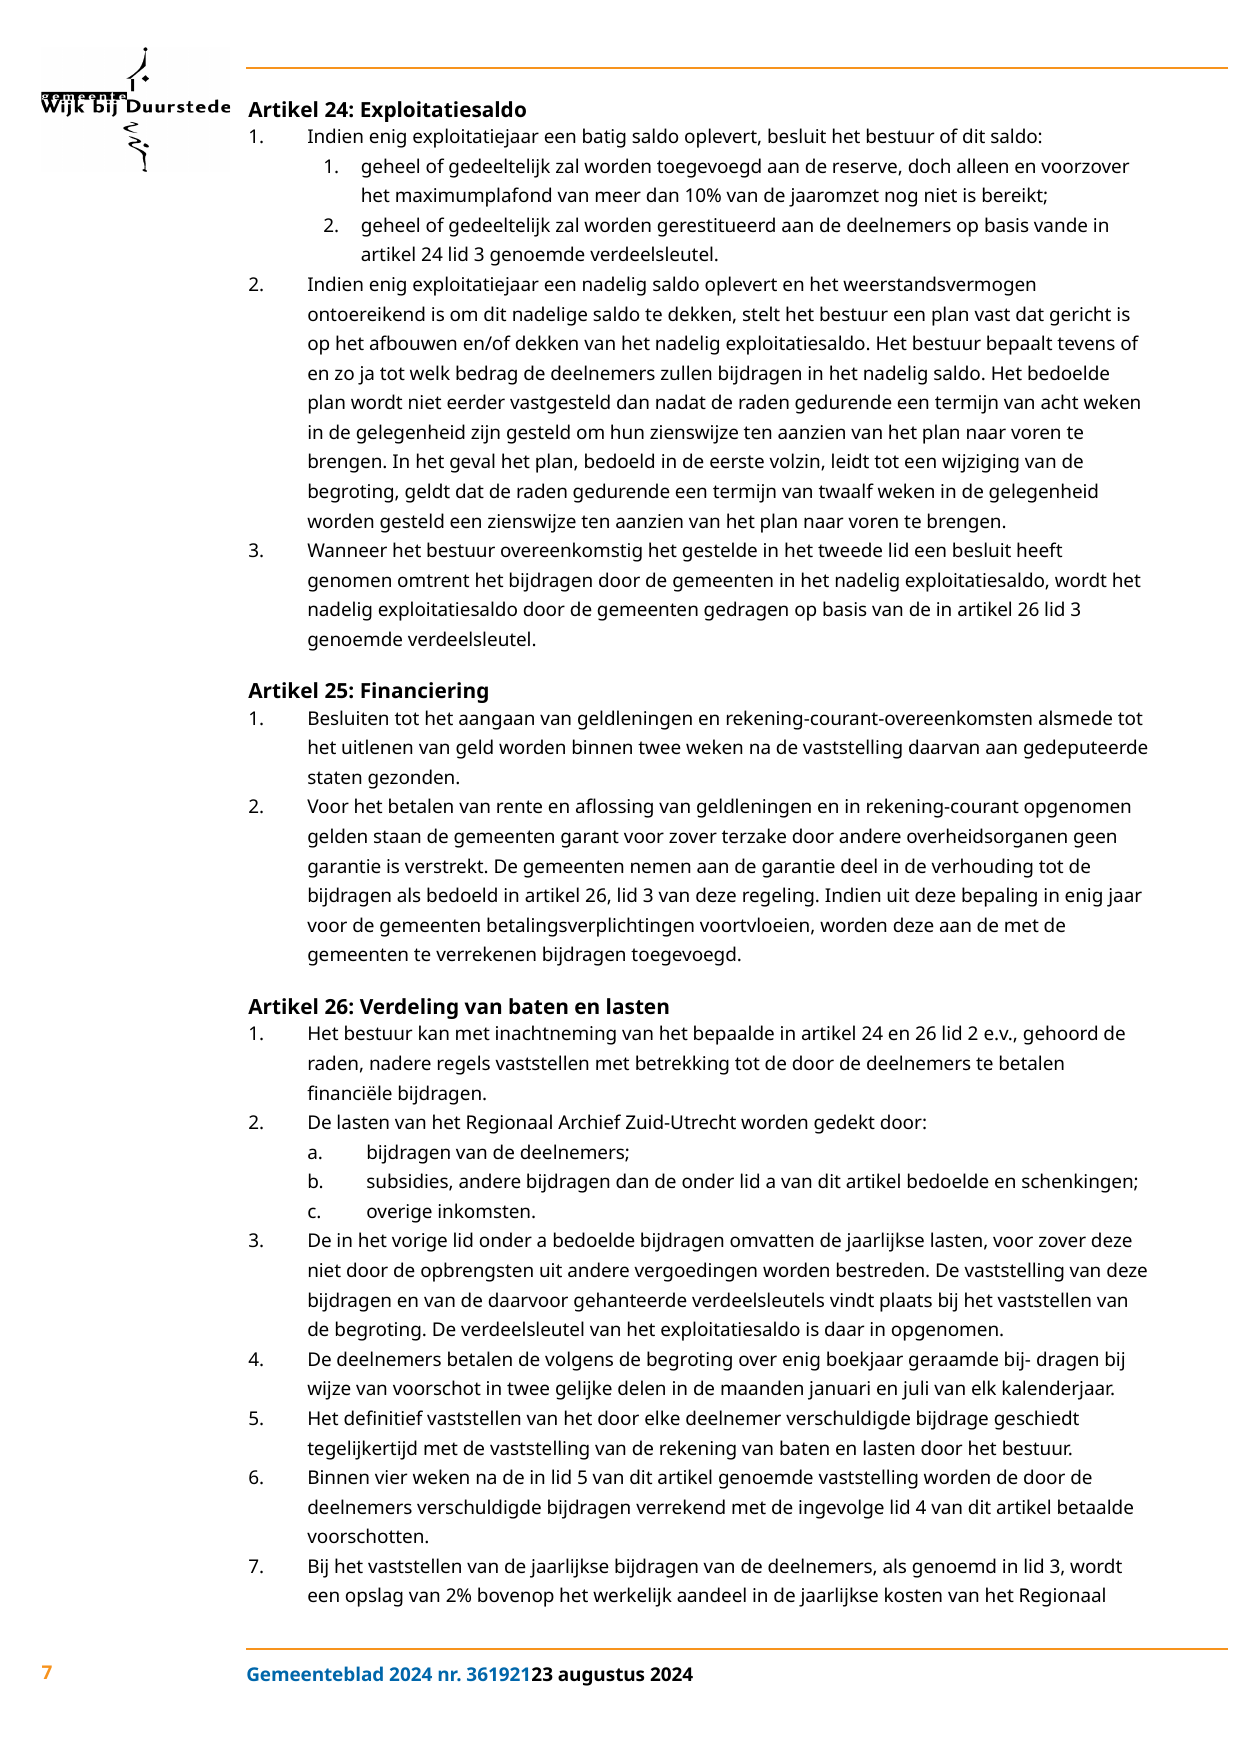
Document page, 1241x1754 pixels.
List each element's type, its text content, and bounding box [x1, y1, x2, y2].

list De in het vorige lid onder a bedoelde bijdragen omvatten de jaarlijkse lasten, voor zover deze niet door de opbrengsten uit andere vergoedingen worden bestreden. De vaststelling van deze bijdragen en van de daarvoor gehanteerde verdeelsleutels vindt plaats bij het vaststellen van de begroting. De verdeelsleutel van het exploitatiesaldo is daar in opgenomen. [248, 1228, 1152, 1342]
list Het definitief vaststellen van het door elke deelnemer verschuldigde bijdrage geschiedt tegelijkertijd met de vaststelling van de rekening van baten en lasten door het bestuur. [248, 1405, 1152, 1460]
list geheel of gedeeltelijk zal worden gerestitueerd aan de deelnemers op basis vande in artikel 24 lid 3 genoemde verdeelsleutel. [323, 212, 1152, 267]
list subsidies, andere bijdragen dan de onder lid a van dit artikel bedoelde en schenkingen; [307, 1168, 1152, 1194]
text Artikel 26: Verdeling van baten en lasten [248, 992, 1152, 1021]
picture [41, 47, 231, 172]
text Artikel 24: Exploitatiesaldo [248, 95, 1152, 123]
list De lasten van het Regionaal Archief Zuid-Utrecht worden gedekt door: [248, 1109, 1152, 1135]
list De deelnemers betalen de volgens de begroting over enig boekjaar geraamde bij- dragen bij wijze van voorschot in twee gelijke delen in de maanden januari en juli van elk kalenderjaar. [248, 1346, 1152, 1401]
list bijdragen van de deelnemers; [307, 1139, 1152, 1164]
list overige inkomsten. [307, 1198, 1152, 1224]
list geheel of gedeeltelijk zal worden toegevoegd aan de reserve, doch alleen en voorzover het maximumplafond van meer dan 10% van de jaaromzet nog niet is bereikt; [323, 153, 1152, 208]
text Artikel 25: Financiering [248, 677, 1152, 705]
list Het bestuur kan met inachtneming van het bepaalde in artikel 24 en 26 lid 2 e.v., gehoord de raden, nadere regels vaststellen met betrekking tot de door de deelnemers te betalen financiële bijdragen. [248, 1021, 1152, 1105]
list Besluiten tot het aangaan van geldleningen en rekening-courant-overeenkomsten alsmede tot het uitlenen van geld worden binnen twee weken na de vaststelling daarvan aan gedeputeerde staten gezonden. [248, 705, 1152, 790]
list Binnen vier weken na de in lid 5 van dit artikel genoemde vaststelling worden de door de deelnemers verschuldigde bijdragen verrekend met de ingevolge lid 4 van dit artikel betaalde voorschotten. [248, 1464, 1152, 1549]
list Voor het betalen van rente en aflossing van geldleningen en in rekening-courant opgenomen gelden staan de gemeenten garant voor zover terzake door andere overheidsorganen geen garantie is verstrekt. De gemeenten nemen aan de garantie deel in de verhouding tot de bijdragen als bedoeld in artikel 26, lid 3 van deze regeling. Indien uit deze bepaling in enig jaar voor de gemeenten betalingsverplichtingen voortvloeien, worden deze aan de met de gemeenten te verrekenen bijdragen toegevoegd. [248, 794, 1152, 967]
list Wanneer het bestuur overeenkomstig het gestelde in het tweede lid een besluit heeft genomen omtrent het bijdragen door de gemeenten in het nadelig exploitatiesaldo, wordt het nadelig exploitatiesaldo door de gemeenten gedragen op basis van de in artikel 26 lid 3 genoemde verdeelsleutel. [248, 537, 1152, 652]
list Indien enig exploitatiejaar een batig saldo oplevert, besluit het bestuur of dit saldo: [248, 123, 1152, 149]
list Indien enig exploitatiejaar een nadelig saldo oplevert en het weerstandsvermogen ontoereikend is om dit nadelige saldo te dekken, stelt het bestuur een plan vast dat gericht is op het afbouwen en/of dekken van het nadelig exploitatiesaldo. Het bestuur bepaalt tevens of en zo ja tot welk bedrag de deelnemers zullen bijdragen in het nadelig saldo. Het bedoelde plan wordt niet eerder vastgesteld dan nadat de raden gedurende een termijn van acht weken in de gelegenheid zijn gesteld om hun zienswijze ten aanzien van het plan naar voren te brengen. In het geval het plan, bedoeld in de eerste volzin, leidt tot een wijziging van de begroting, geldt dat de raden gedurende een termijn van twaalf weken in de gelegenheid worden gesteld een zienswijze ten aanzien van het plan naar voren te brengen. [248, 271, 1152, 533]
list Bij het vaststellen van de jaarlijkse bijdragen van de deelnemers, als genoemd in lid 3, wordt een opslag van 2% bovenop het werkelijk aandeel in de jaarlijkse kosten van het Regionaal [248, 1553, 1152, 1608]
